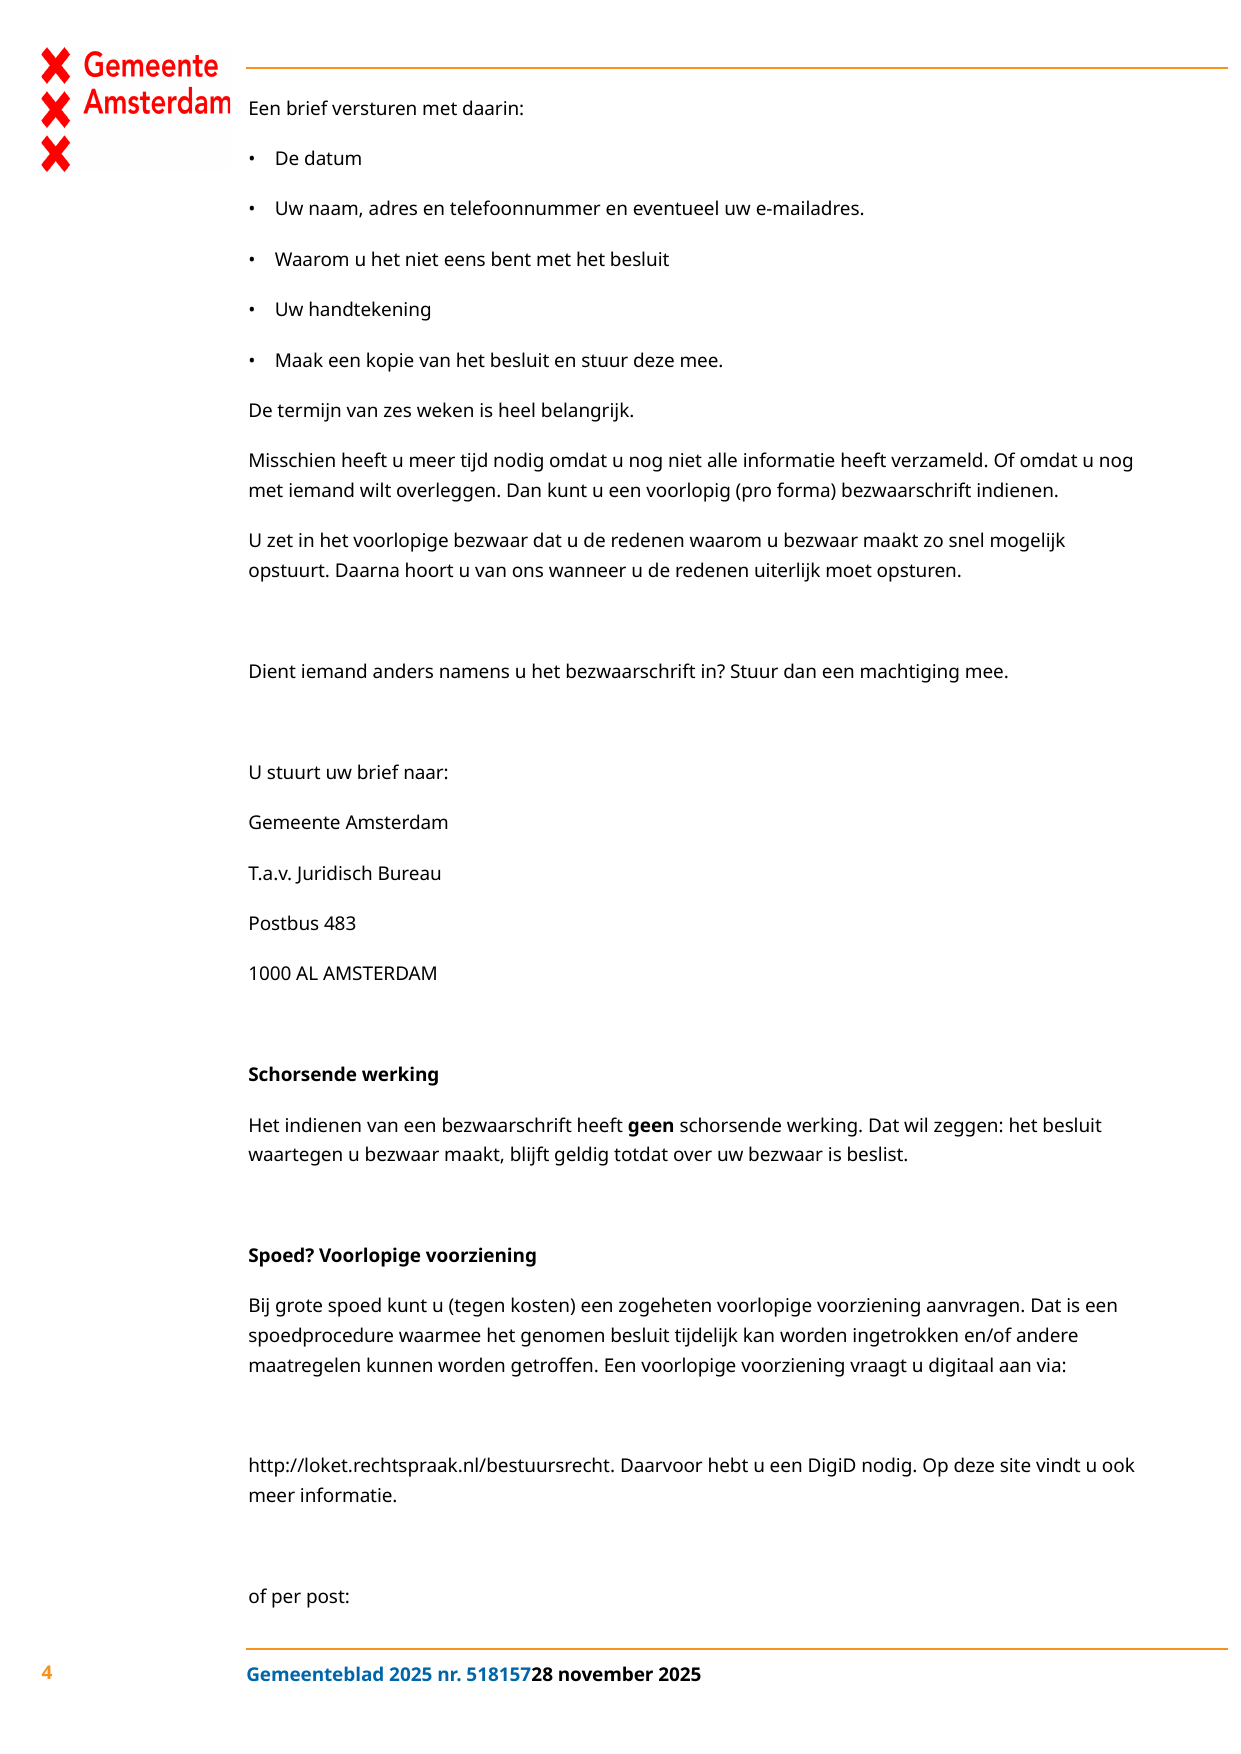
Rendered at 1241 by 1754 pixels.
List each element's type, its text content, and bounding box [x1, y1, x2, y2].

text Een brief versturen met daarin: [248, 95, 1152, 121]
text • De datum [248, 145, 1152, 171]
text 1000 AL AMSTERDAM [248, 961, 1152, 986]
picture [41, 47, 231, 172]
text Gemeente Amsterdam [248, 809, 1152, 835]
text Schorsende werking [248, 1061, 1152, 1087]
text Spoed? Voorlopige voorziening [248, 1242, 1152, 1268]
text Misschien heeft u meer tijd nodig omdat u nog niet alle informatie heeft verzameld. Of omdat u nog met iemand wilt overleggen. Dan kunt u een voorlopig (pro forma) bezwaarschrift indienen. [248, 448, 1152, 503]
text U zet in het voorlopige bezwaar dat u de redenen waarom u bezwaar maakt zo snel mogelijk opstuurt. Daarna hoort u van ons wanneer u de redenen uiterlijk moet opsturen. [248, 528, 1152, 583]
text • Uw handtekening [248, 296, 1152, 322]
text Dient iemand anders namens u het bezwaarschrift in? Stuur dan een machtiging mee. [248, 658, 1152, 684]
text of per post: [248, 1583, 1152, 1609]
text http://loket.rechtspraak.nl/bestuursrecht. Daarvoor hebt u een DigiD nodig. Op deze site vindt u ook meer informatie. [248, 1453, 1152, 1508]
text T.a.v. Juridisch Bureau [248, 860, 1152, 886]
text • Maak een kopie van het besluit en stuur deze mee. [248, 347, 1152, 373]
text Het indienen van een bezwaarschrift heeft geen schorsende werking. Dat wil zeggen: het besluit waartegen u bezwaar maakt, blijft geldig totdat over uw bezwaar is beslist. [248, 1112, 1152, 1167]
text U stuurt uw brief naar: [248, 759, 1152, 785]
text • Waarom u het niet eens bent met het besluit [248, 246, 1152, 272]
text Bij grote spoed kunt u (tegen kosten) een zogeheten voorlopige voorziening aanvragen. Dat is een spoedprocedure waarmee het genomen besluit tijdelijk kan worden ingetrokken en/of andere maatregelen kunnen worden getroffen. Een voorlopige voorziening vraagt u digitaal aan via: [248, 1293, 1152, 1378]
text Postbus 483 [248, 910, 1152, 936]
text • Uw naam, adres en telefoonnummer en eventueel uw e-mailadres. [248, 196, 1152, 221]
text De termijn van zes weken is heel belangrijk. [248, 397, 1152, 423]
